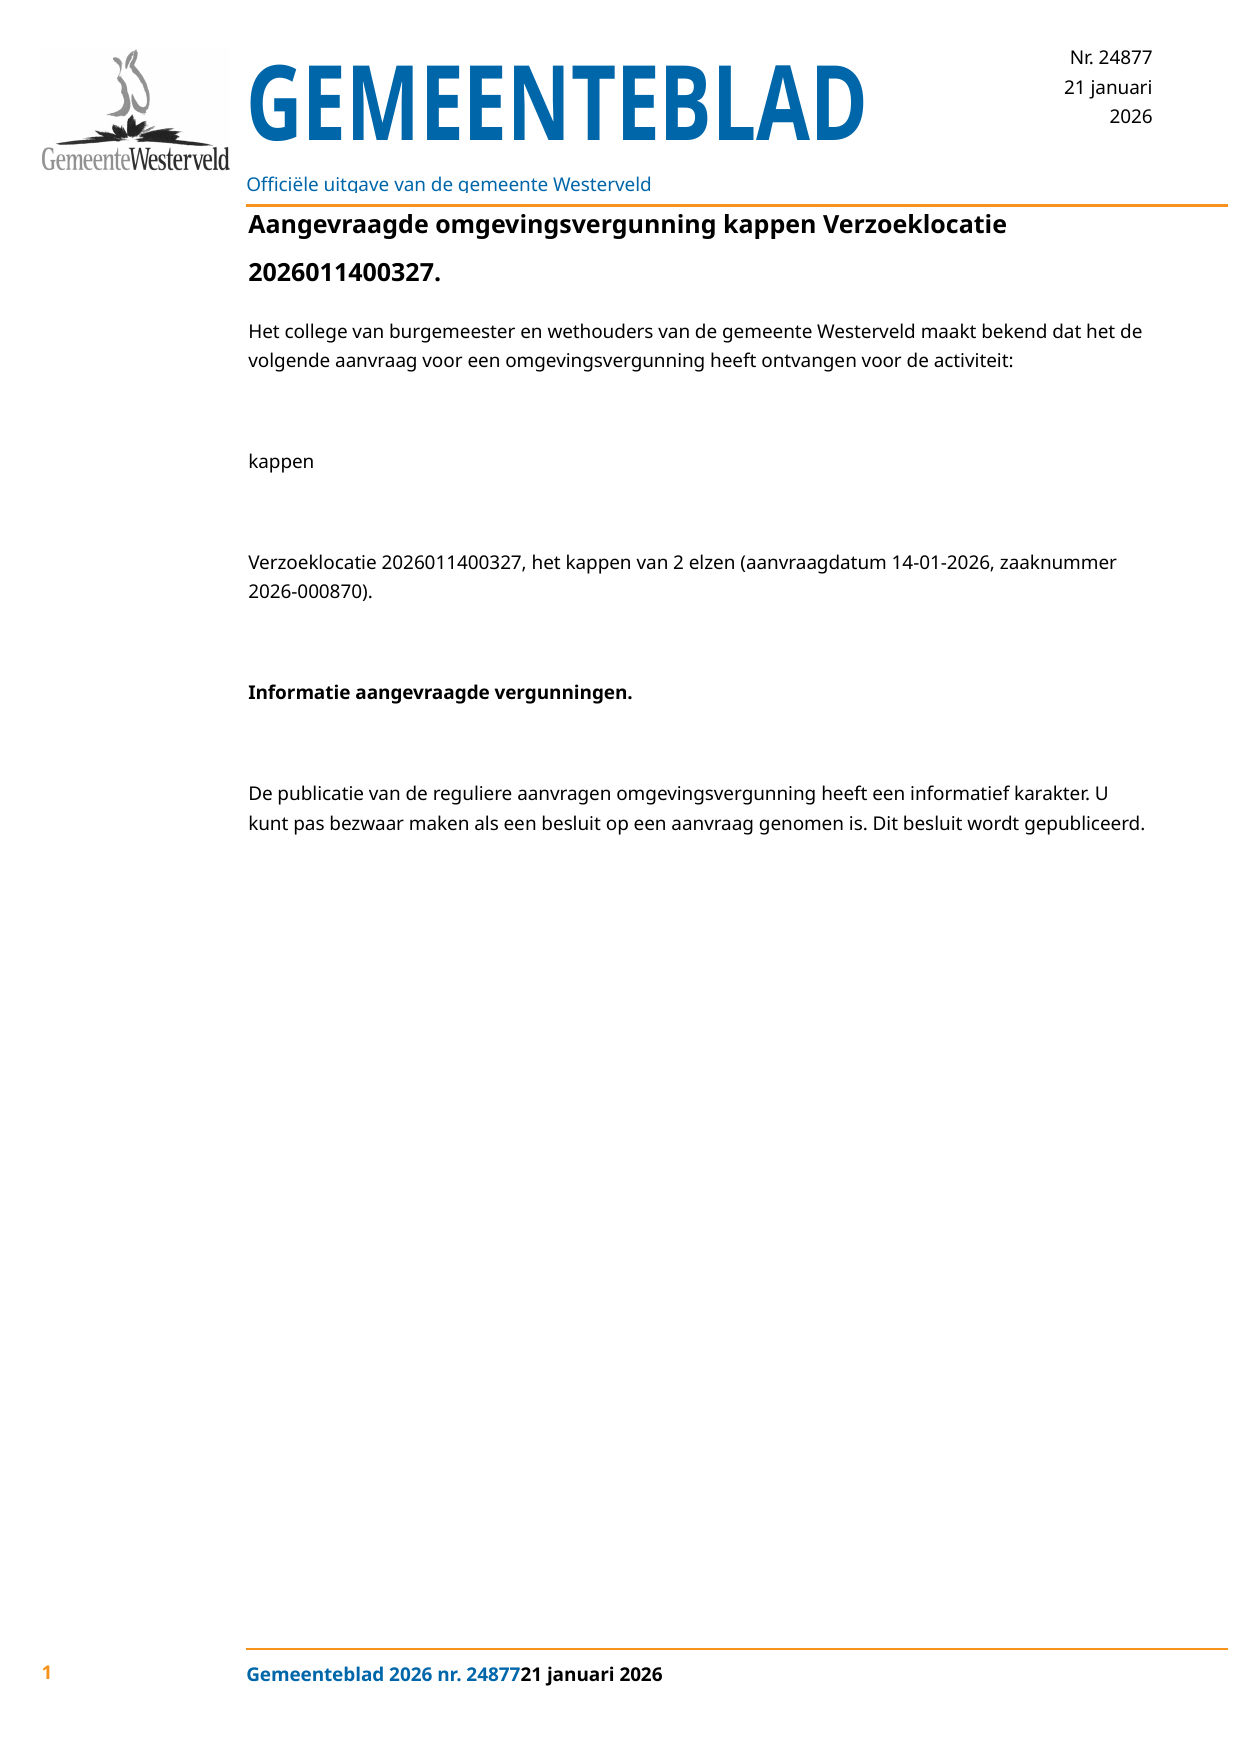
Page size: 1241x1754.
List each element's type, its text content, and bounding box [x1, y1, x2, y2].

text De publicatie van de reguliere aanvragen omgevingsvergunning heeft een informatief karakter. U kunt pas bezwaar maken als een besluit op een aanvraag genomen is. Dit besluit wordt gepubliceerd. [248, 780, 1152, 836]
text kappen [248, 448, 1152, 474]
text Het college van burgemeester en wethouders van de gemeente Westerveld maakt bekend dat het de volgende aanvraag voor een omgevingsvergunning heeft ontvangen voor de activiteit: [248, 318, 1152, 373]
text Informatie aangevraagde vergunningen. [248, 679, 1152, 705]
text Aangevraagde omgevingsvergunning kappen Verzoeklocatie 2026011400327. [248, 207, 1152, 288]
text Verzoeklocatie 2026011400327, het kappen van 2 elzen (aanvraagdatum 14-01-2026, zaaknummer 2026-000870). [248, 549, 1152, 604]
picture [41, 47, 231, 172]
